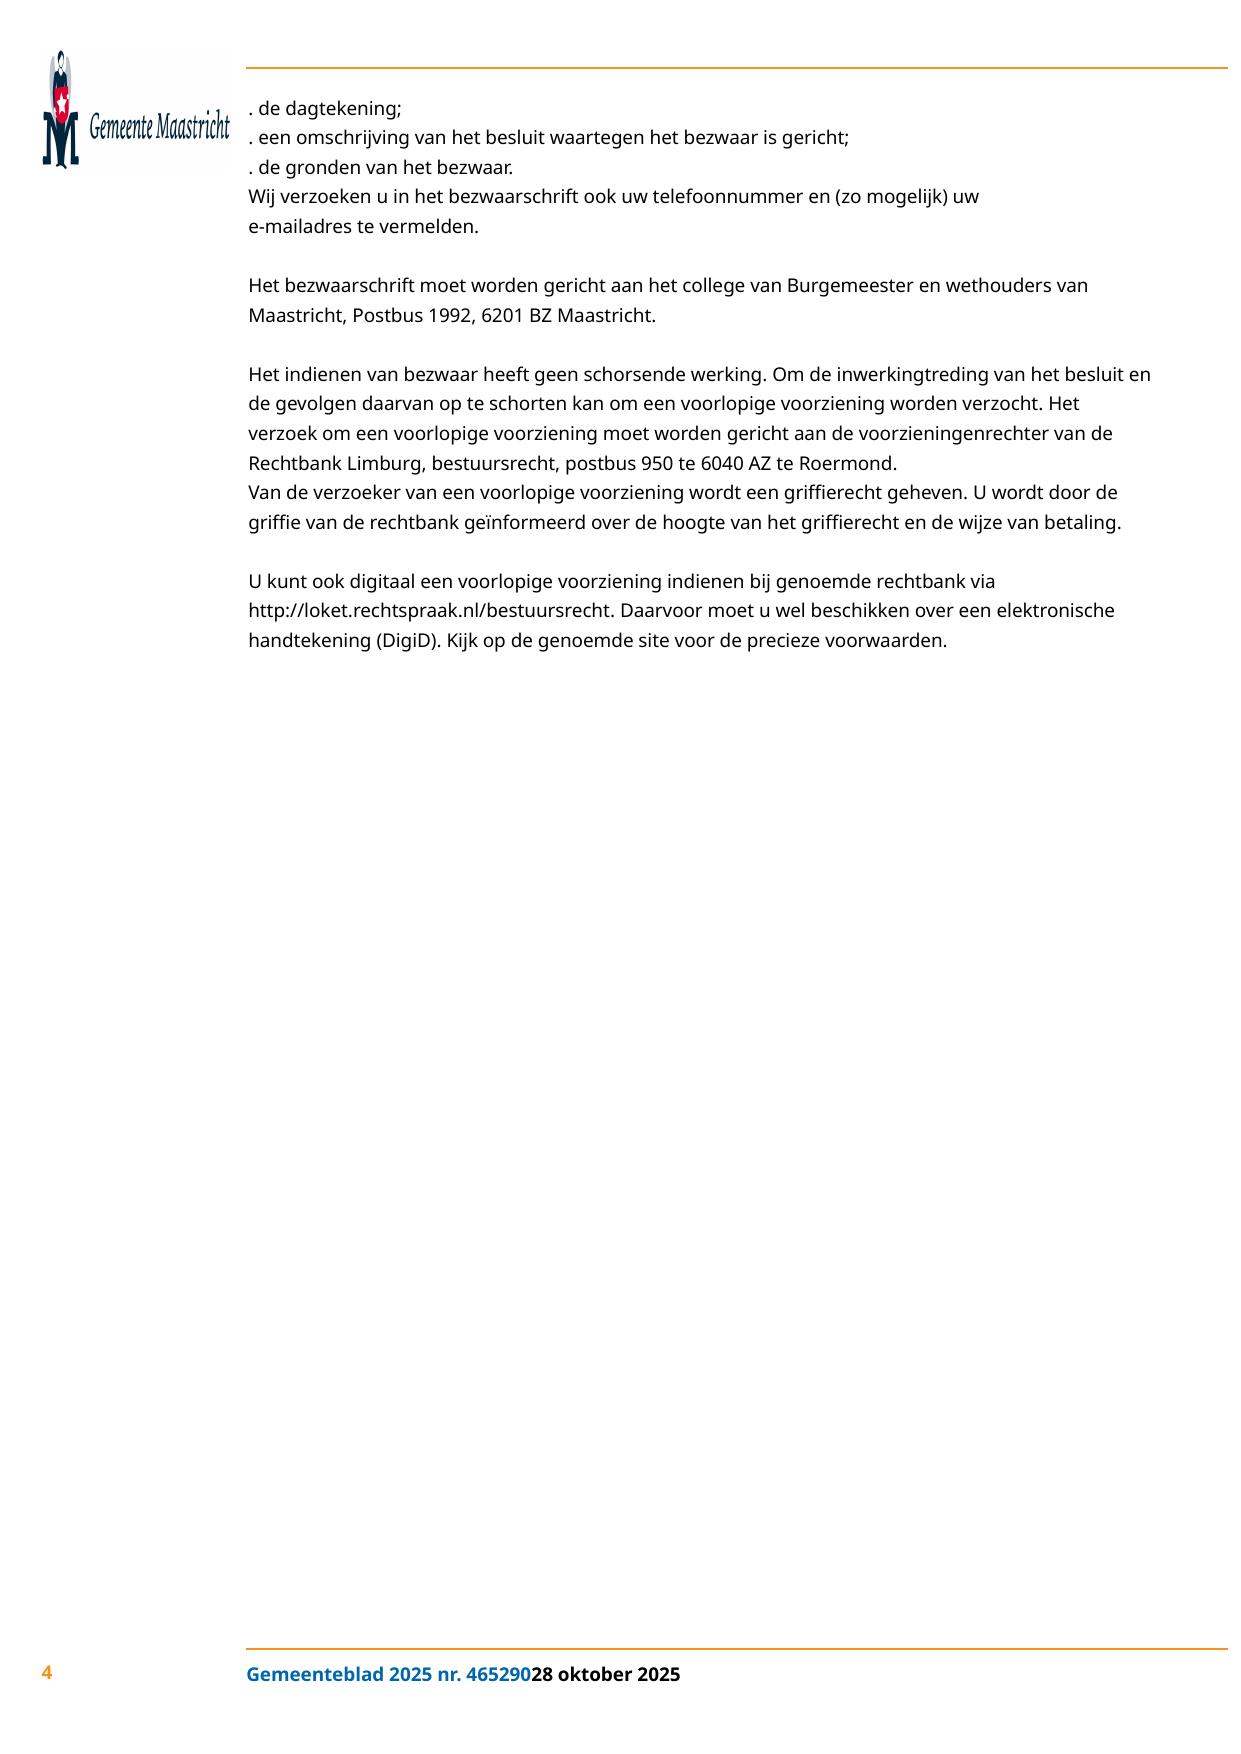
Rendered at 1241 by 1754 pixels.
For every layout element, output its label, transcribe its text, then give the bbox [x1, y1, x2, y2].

picture [41, 47, 231, 172]
text U kunt ook digitaal een voorlopige voorziening indienen bij genoemde rechtbank via http://loket.rechtspraak.nl/bestuursrecht. Daarvoor moet u wel beschikken over een elektronische handtekening (DigiD). Kijk op de genoemde site voor de precieze voorwaarden. [248, 568, 1152, 653]
text Van de verzoeker van een voorlopige voorziening wordt een griffierecht geheven. U wordt door de griffie van de rechtbank geïnformeerd over de hoogte van het griffierecht en de wijze van betaling. [248, 479, 1152, 535]
text . de gronden van het bezwaar. [248, 154, 1152, 180]
text Het bezwaarschrift moet worden gericht aan het college van Burgemeester en wethouders van Maastricht, Postbus 1992, 6201 BZ Maastricht. [248, 272, 1152, 328]
text . de dagtekening; [248, 95, 1152, 121]
text Wij verzoeken u in het bezwaarschrift ook uw telefoonnummer en (zo mogelijk) uw [248, 183, 1152, 209]
text e-mailadres te vermelden. [248, 213, 1152, 239]
text Het indienen van bezwaar heeft geen schorsende werking. Om de inwerkingtreding van het besluit en de gevolgen daarvan op te schorten kan om een voorlopige voorziening worden verzocht. Het verzoek om een voorlopige voorziening moet worden gericht aan de voorzieningenrechter van de Rechtbank Limburg, bestuursrecht, postbus 950 te 6040 AZ te Roermond. [248, 361, 1152, 476]
text . een omschrijving van het besluit waartegen het bezwaar is gericht; [248, 124, 1152, 150]
